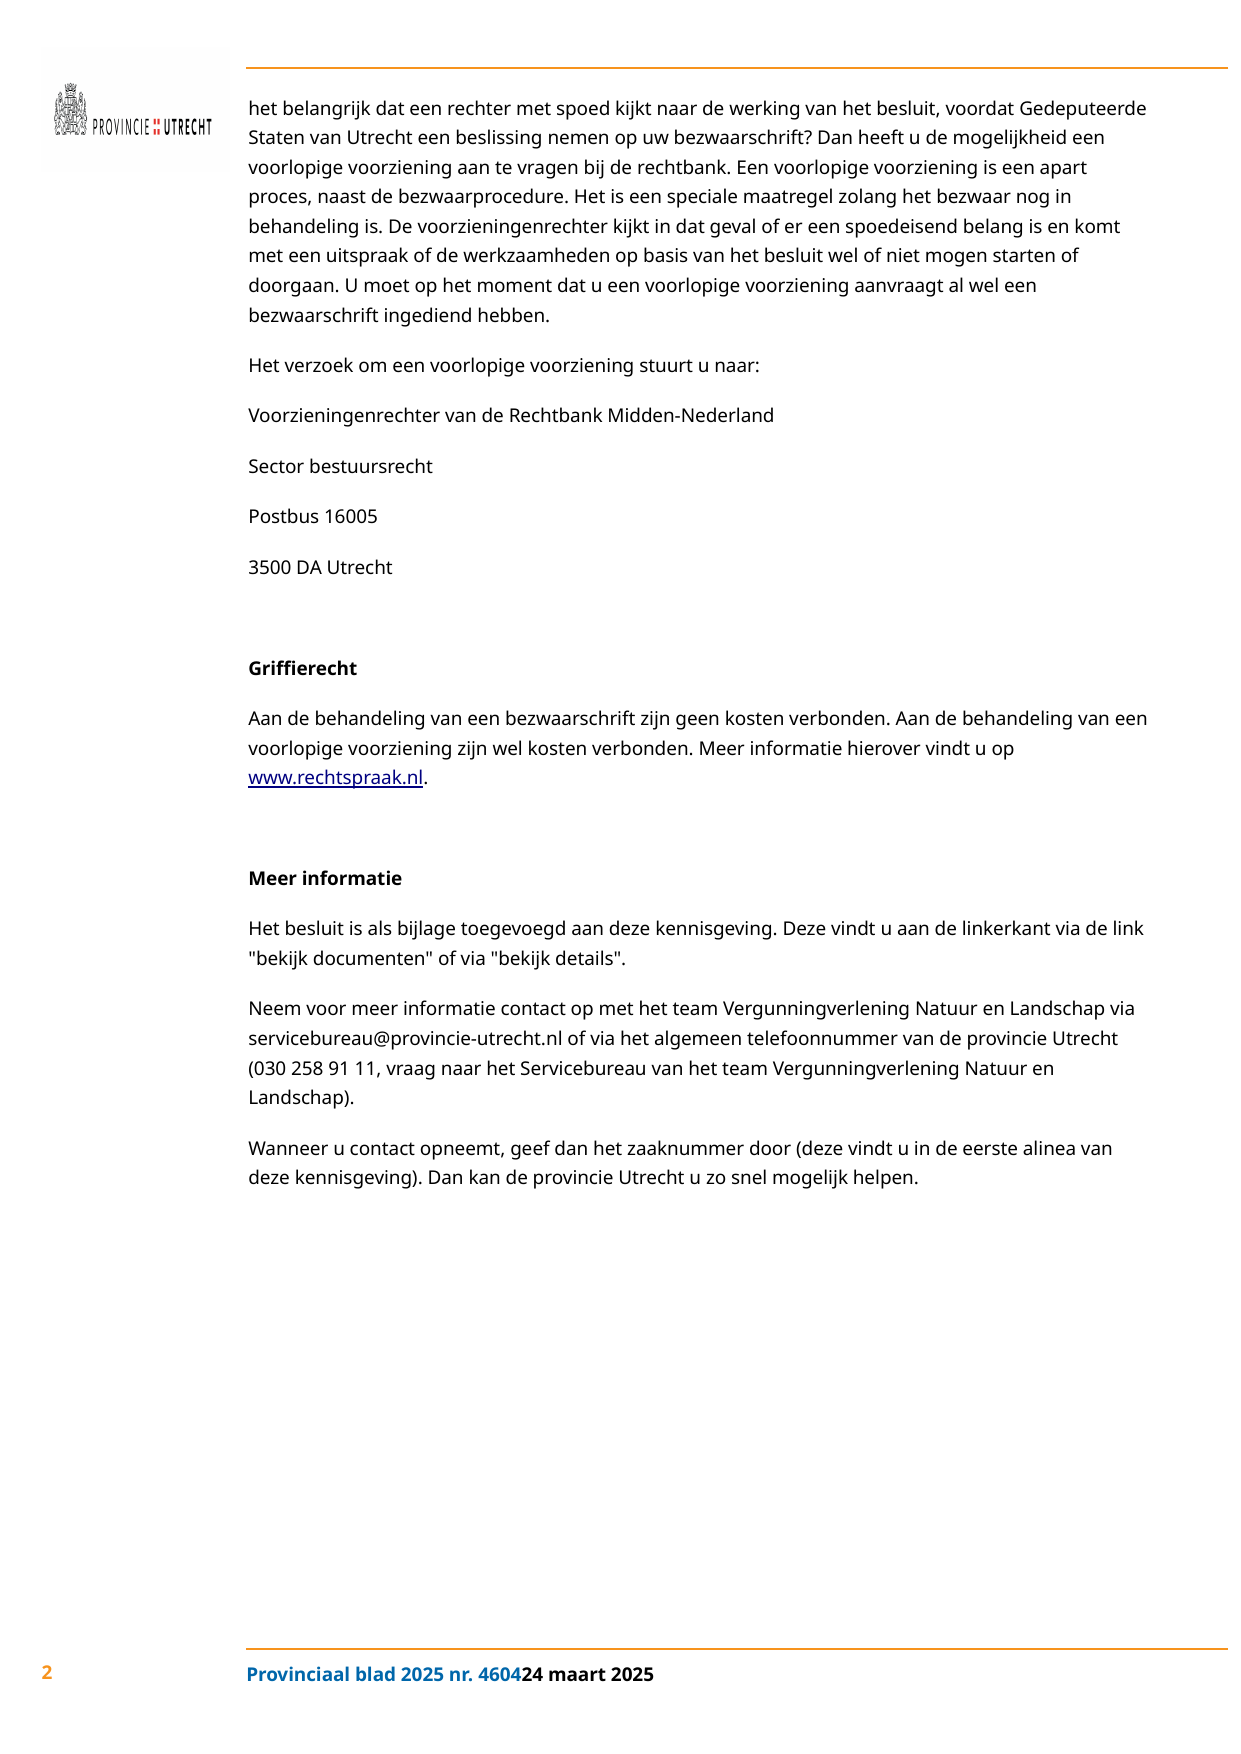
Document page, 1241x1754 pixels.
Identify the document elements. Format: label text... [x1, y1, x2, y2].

text Het besluit is als bijlage toegevoegd aan deze kennisgeving. Deze vindt u aan de linkerkant via de link "bekijk documenten" of via "bekijk details". [248, 916, 1152, 971]
text Het verzoek om een voorlopige voorziening stuurt u naar: [248, 352, 1152, 378]
text Wanneer u contact opneemt, geef dan het zaaknummer door (deze vindt u in de eerste alinea van deze kennisgeving). Dan kan de provincie Utrecht u zo snel mogelijk helpen. [248, 1135, 1152, 1190]
text het belangrijk dat een rechter met spoed kijkt naar de werking van het besluit, voordat Gedeputeerde Staten van Utrecht een beslissing nemen op uw bezwaarschrift? Dan heeft u de mogelijkheid een voorlopige voorziening aan te vragen bij de rechtbank. Een voorlopige voorziening is een apart proces, naast de bezwaarprocedure. Het is een speciale maatregel zolang het bezwaar nog in behandeling is. De voorzieningenrechter kijkt in dat geval of er een spoedeisend belang is en komt met een uitspraak of de werkzaamheden op basis van het besluit wel of niet mogen starten of doorgaan. U moet op het moment dat u een voorlopige voorziening aanvraagt al wel een bezwaarschrift ingediend hebben. [248, 95, 1152, 328]
picture [41, 47, 231, 172]
text Neem voor meer informatie contact op met het team Vergunningverlening Natuur en Landschap via servicebureau@provincie-utrecht.nl of via het algemeen telefoonnummer van de provincie Utrecht (030 258 91 11, vraag naar het Servicebureau van het team Vergunningverlening Natuur en Landschap). [248, 996, 1152, 1110]
text Aan de behandeling van een bezwaarschrift zijn geen kosten verbonden. Aan de behandeling van een voorlopige voorziening zijn wel kosten verbonden. Meer informatie hierover vindt u op www.rechtspraak.nl. [248, 705, 1152, 790]
text Griffierecht [248, 655, 1152, 681]
text Sector bestuursrecht [248, 453, 1152, 479]
text Postbus 16005 [248, 503, 1152, 529]
text Meer informatie [248, 865, 1152, 891]
text Voorzieningenrechter van de Rechtbank Midden-Nederland [248, 403, 1152, 428]
text 3500 DA Utrecht [248, 554, 1152, 580]
